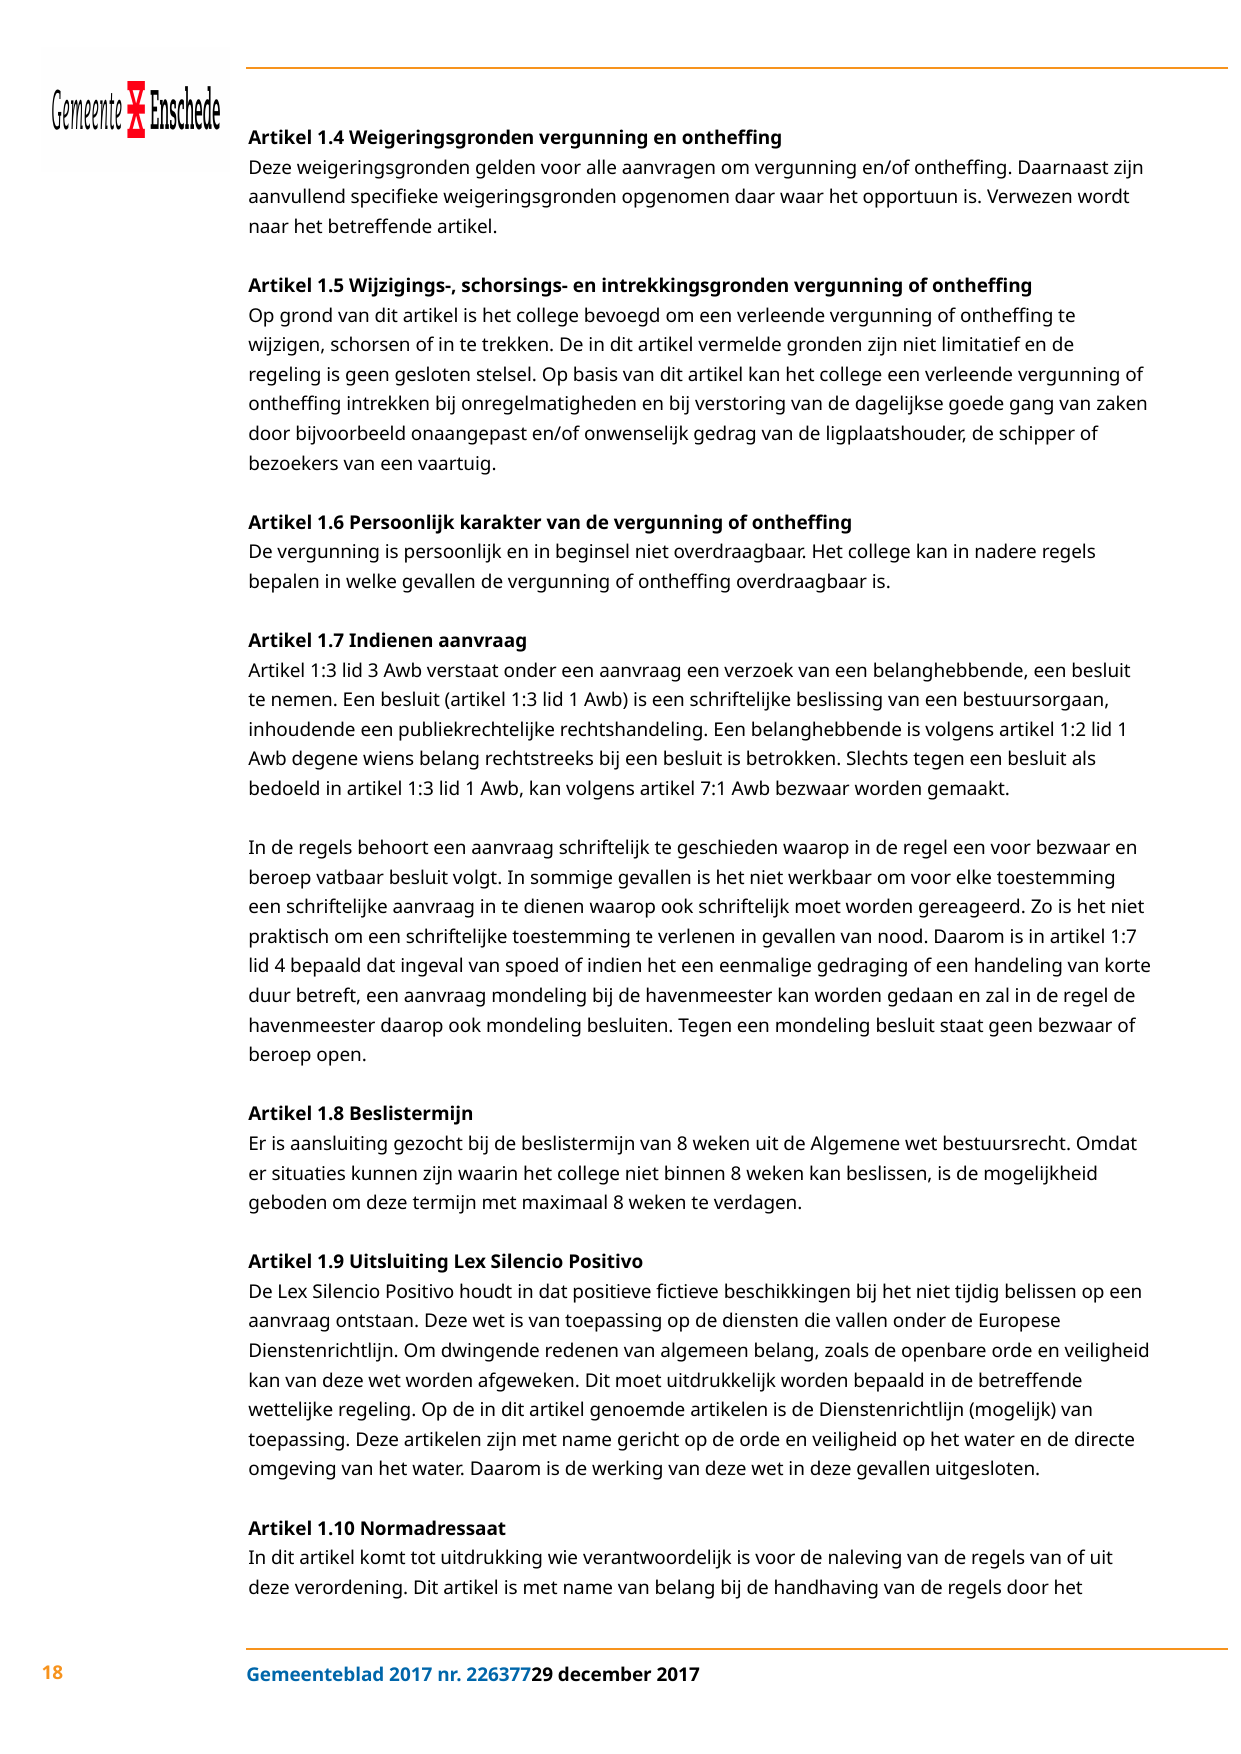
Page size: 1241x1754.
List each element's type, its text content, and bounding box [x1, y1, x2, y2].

text In de regels behoort een aanvraag schriftelijk te geschieden waarop in de regel een voor bezwaar en beroep vatbaar besluit volgt. In sommige gevallen is het niet werkbaar om voor elke toestemming een schriftelijke aanvraag in te dienen waarop ook schriftelijk moet worden gereageerd. Zo is het niet praktisch om een schriftelijke toestemming te verlenen in gevallen van nood. Daarom is in artikel 1:7 lid 4 bepaald dat ingeval van spoed of indien het een eenmalige gedraging of een handeling van korte duur betreft, een aanvraag mondeling bij de havenmeester kan worden gedaan en zal in de regel de havenmeester daarop ook mondeling besluiten. Tegen een mondeling besluit staat geen bezwaar of beroep open. [248, 834, 1152, 1067]
text Deze weigeringsgronden gelden voor alle aanvragen om vergunning en/of ontheffing. Daarnaast zijn aanvullend specifieke weigeringsgronden opgenomen daar waar het opportuun is. Verwezen wordt naar het betreffende artikel. [248, 154, 1152, 239]
text De vergunning is persoonlijk en in beginsel niet overdraagbaar. Het college kan in nadere regels bepalen in welke gevallen de vergunning of ontheffing overdraagbaar is. [248, 538, 1152, 594]
text Artikel 1.9 Uitsluiting Lex Silencio Positivo [248, 1248, 1152, 1274]
text Artikel 1.10 Normadressaat [248, 1515, 1152, 1541]
text Artikel 1.8 Beslistermijn [248, 1101, 1152, 1126]
text Artikel 1.5 Wijzigings-, schorsings- en intrekkingsgronden vergunning of ontheffing [248, 272, 1152, 298]
text Artikel 1.7 Indienen aanvraag [248, 627, 1152, 653]
text De Lex Silencio Positivo houdt in dat positieve fictieve beschikkingen bij het niet tijdig belissen op een aanvraag ontstaan. Deze wet is van toepassing op de diensten die vallen onder de Europese Dienstenrichtlijn. Om dwingende redenen van algemeen belang, zoals de openbare orde en veiligheid kan van deze wet worden afgeweken. Dit moet uitdrukkelijk worden bepaald in de betreffende wettelijke regeling. Op de in dit artikel genoemde artikelen is de Dienstenrichtlijn (mogelijk) van toepassing. Deze artikelen zijn met name gericht op de orde en veiligheid op het water en de directe omgeving van het water. Daarom is de werking van deze wet in deze gevallen uitgesloten. [248, 1278, 1152, 1481]
text Artikel 1.4 Weigeringsgronden vergunning en ontheffing [248, 124, 1152, 150]
text Artikel 1:3 lid 3 Awb verstaat onder een aanvraag een verzoek van een belanghebbende, een besluit te nemen. Een besluit (artikel 1:3 lid 1 Awb) is een schriftelijke beslissing van een bestuursorgaan, inhoudende een publiekrechtelijke rechtshandeling. Een belanghebbende is volgens artikel 1:2 lid 1 Awb degene wiens belang rechtstreeks bij een besluit is betrokken. Slechts tegen een besluit als bedoeld in artikel 1:3 lid 1 Awb, kan volgens artikel 7:1 Awb bezwaar worden gemaakt. [248, 657, 1152, 801]
text Artikel 1.6 Persoonlijk karakter van de vergunning of ontheffing [248, 509, 1152, 535]
picture [41, 47, 231, 172]
text In dit artikel komt tot uitdrukking wie verantwoordelijk is voor de naleving van de regels van of uit deze verordening. Dit artikel is met name van belang bij de handhaving van de regels door het [248, 1544, 1152, 1600]
text Op grond van dit artikel is het college bevoegd om een verleende vergunning of ontheffing te wijzigen, schorsen of in te trekken. De in dit artikel vermelde gronden zijn niet limitatief en de regeling is geen gesloten stelsel. Op basis van dit artikel kan het college een verleende vergunning of ontheffing intrekken bij onregelmatigheden en bij verstoring van de dagelijkse goede gang van zaken door bijvoorbeeld onaangepast en/of onwenselijk gedrag van de ligplaatshouder, de schipper of bezoekers van een vaartuig. [248, 302, 1152, 476]
text Er is aansluiting gezocht bij de beslistermijn van 8 weken uit de Algemene wet bestuursrecht. Omdat er situaties kunnen zijn waarin het college niet binnen 8 weken kan beslissen, is de mogelijkheid geboden om deze termijn met maximaal 8 weken te verdagen. [248, 1130, 1152, 1215]
